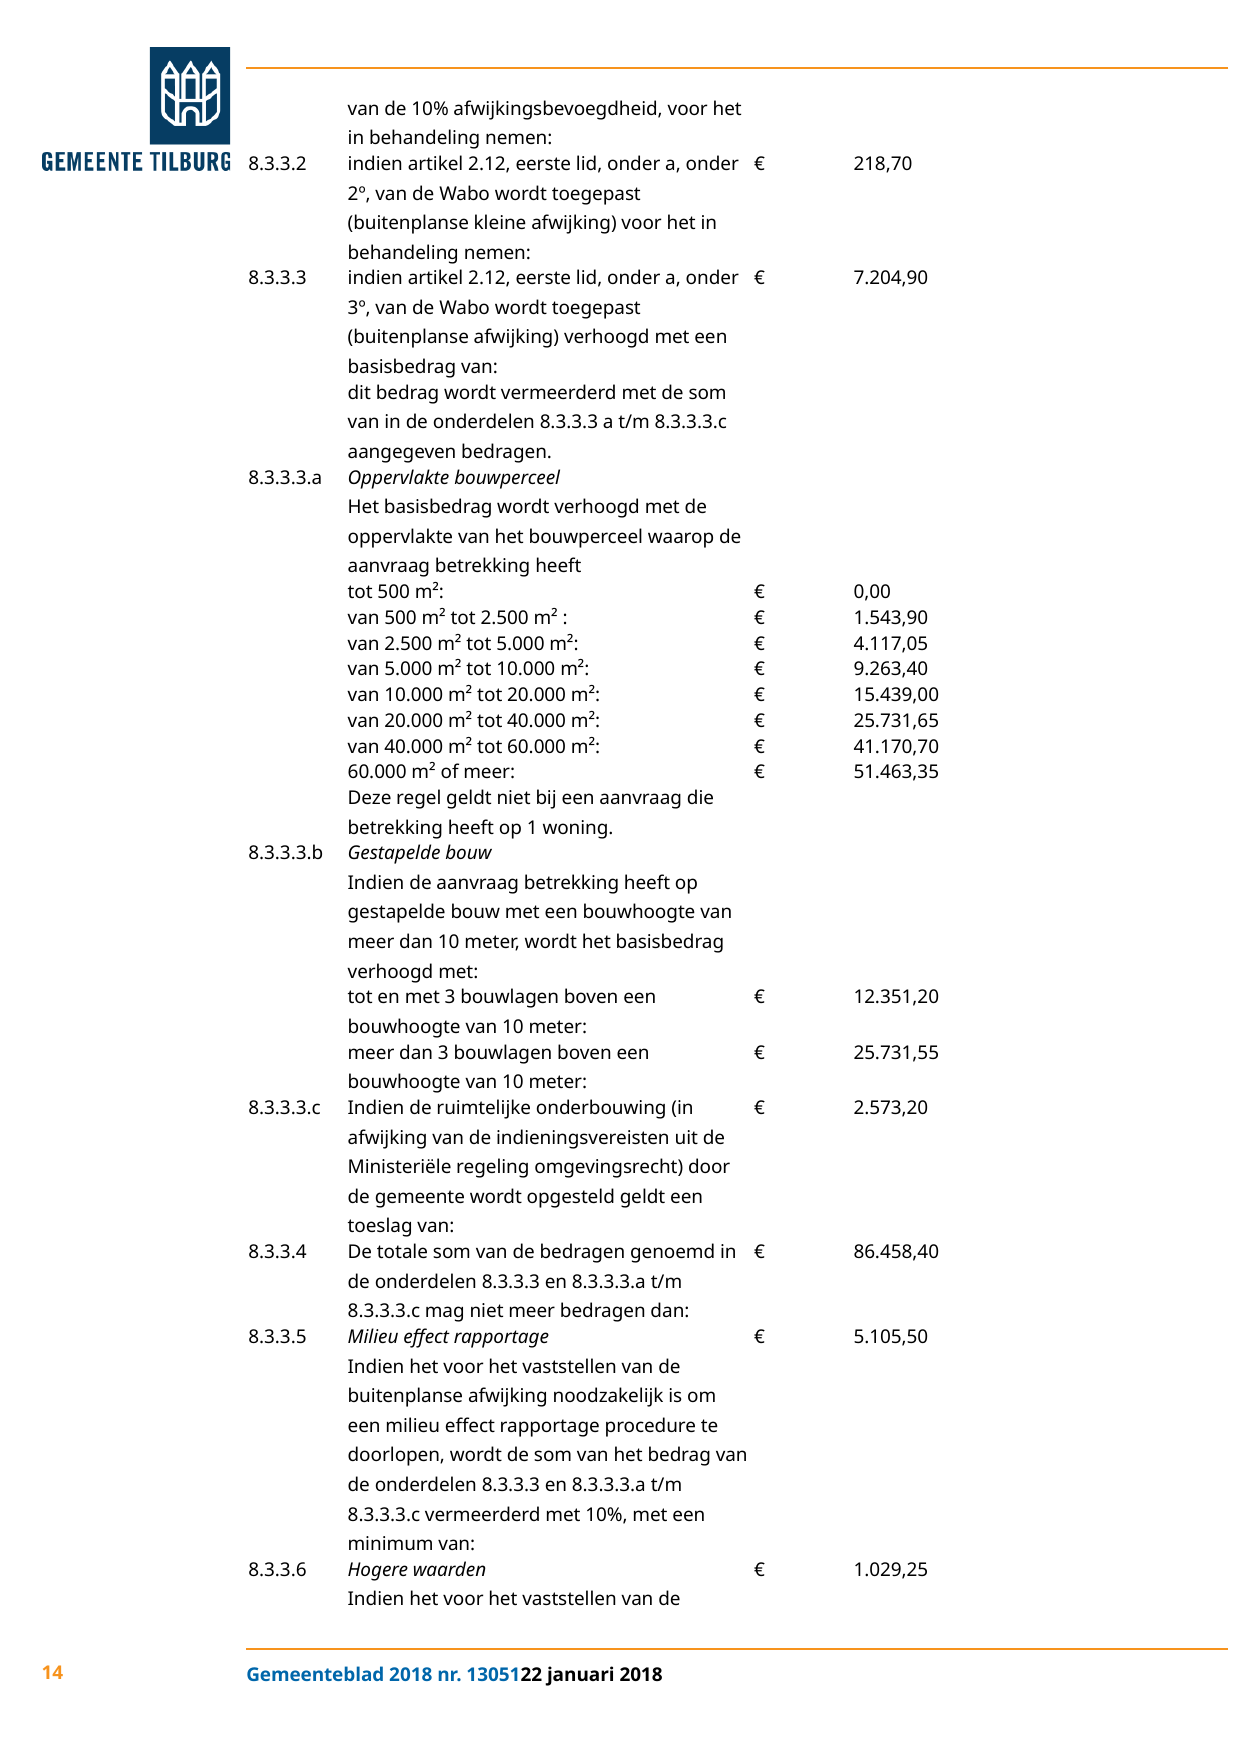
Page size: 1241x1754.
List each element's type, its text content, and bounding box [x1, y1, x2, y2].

table_cell [248, 784, 347, 839]
table_cell [248, 759, 347, 784]
table_cell 4.117,05 [853, 630, 1052, 656]
table_cell 25.731,55 [853, 1039, 1052, 1094]
table_cell van 5.000 m² tot 10.000 m²: [348, 656, 754, 681]
table_cell € [754, 1094, 853, 1238]
table_cell 1.543,90 [853, 604, 1052, 630]
table_cell 60.000 m² of meer: [348, 759, 754, 784]
table_cell 1.029,25 [853, 1556, 1052, 1611]
table_cell meer dan 3 bouwlagen boven een bouwhoogte van 10 meter: [348, 1039, 754, 1094]
table_cell € [754, 1238, 853, 1323]
table_cell Oppervlakte bouwperceel Het basisbedrag wordt verhoogd met de oppervlakte van het bouwperceel waarop de aanvraag betrekking heeft [348, 464, 754, 578]
table_cell [248, 1039, 347, 1094]
table_cell De totale som van de bedragen genoemd in de onderdelen 8.3.3.3 en 8.3.3.3.a t/m 8.3.3.3.c mag niet meer bedragen dan: [348, 1238, 754, 1323]
table_cell [754, 95, 853, 150]
table_cell € [754, 759, 853, 784]
table_cell € [754, 1556, 853, 1611]
table_cell [248, 707, 347, 733]
table_cell € [754, 984, 853, 1039]
table_cell Deze regel geldt niet bij een aanvraag die betrekking heeft op 1 woning. [348, 784, 754, 839]
table_cell [754, 784, 853, 839]
table_cell € [754, 1323, 853, 1556]
table_cell indien artikel 2.12, eerste lid, onder a, onder 3º, van de Wabo wordt toegepast (buitenplanse afwijking) verhoogd met een basisbedrag van: [348, 265, 754, 379]
table_cell 8.3.3.3.b [248, 840, 347, 984]
table_cell [248, 379, 347, 464]
table_cell 8.3.3.2 [248, 150, 347, 264]
table_cell dit bedrag wordt vermeerderd met de som van in de onderdelen 8.3.3.3 a t/m 8.3.3.3.c aangegeven bedragen. [348, 379, 754, 464]
table_cell 86.458,40 [853, 1238, 1052, 1323]
table_cell [248, 681, 347, 707]
table_cell indien artikel 2.12, eerste lid, onder a, onder 2º, van de Wabo wordt toegepast (buitenplanse kleine afwijking) voor het in behandeling nemen: [348, 150, 754, 264]
table_cell [754, 840, 853, 984]
table_cell Hogere waarden Indien het voor het vaststellen van de [348, 1556, 754, 1611]
table_cell 8.3.3.3.c [248, 1094, 347, 1238]
table_cell € [754, 1039, 853, 1094]
table_cell [853, 464, 1052, 578]
table_cell van 500 m² tot 2.500 m² : [348, 604, 754, 630]
table_cell [248, 984, 347, 1039]
table_cell 12.351,20 [853, 984, 1052, 1039]
table_cell van 2.500 m² tot 5.000 m²: [348, 630, 754, 656]
table_cell € [754, 656, 853, 681]
table_cell 9.263,40 [853, 656, 1052, 681]
table_cell [853, 95, 1052, 150]
table_cell [754, 379, 853, 464]
table_cell 8.3.3.3.a [248, 464, 347, 578]
table_cell 2.573,20 [853, 1094, 1052, 1238]
table_cell 8.3.3.6 [248, 1556, 347, 1611]
table_cell € [754, 604, 853, 630]
table_cell € [754, 733, 853, 758]
table_cell [754, 464, 853, 578]
table_cell tot 500 m²: [348, 579, 754, 604]
table_cell 51.463,35 [853, 759, 1052, 784]
table_cell € [754, 150, 853, 264]
table_cell 8.3.3.4 [248, 1238, 347, 1323]
table_cell 15.439,00 [853, 681, 1052, 707]
table_cell 5.105,50 [853, 1323, 1052, 1556]
table_cell 8.3.3.3 [248, 265, 347, 379]
table_cell [853, 784, 1052, 839]
table_cell [248, 95, 347, 150]
picture [41, 47, 231, 172]
table_cell [248, 579, 347, 604]
table_cell [248, 656, 347, 681]
table_cell [248, 604, 347, 630]
table_cell [248, 733, 347, 758]
table_cell Indien de ruimtelijke onderbouwing (in afwijking van de indieningsvereisten uit de Ministeriële regeling omgevingsrecht) door de gemeente wordt opgesteld geldt een toeslag van: [348, 1094, 754, 1238]
table_cell [248, 630, 347, 656]
table_cell € [754, 681, 853, 707]
table_cell € [754, 579, 853, 604]
table_cell € [754, 265, 853, 379]
table_cell 0,00 [853, 579, 1052, 604]
table_cell van 20.000 m² tot 40.000 m²: [348, 707, 754, 733]
table_cell 8.3.3.5 [248, 1323, 347, 1556]
table_cell tot en met 3 bouwlagen boven een bouwhoogte van 10 meter: [348, 984, 754, 1039]
table_cell Gestapelde bouw Indien de aanvraag betrekking heeft op gestapelde bouw met een bouwhoogte van meer dan 10 meter, wordt het basisbedrag verhoogd met: [348, 840, 754, 984]
table_cell € [754, 630, 853, 656]
table_cell € [754, 707, 853, 733]
table_cell 41.170,70 [853, 733, 1052, 758]
table_cell van 40.000 m² tot 60.000 m²: [348, 733, 754, 758]
table_cell [853, 379, 1052, 464]
table_cell [853, 840, 1052, 984]
table_cell van de 10% afwijkingsbevoegdheid, voor het in behandeling nemen: [348, 95, 754, 150]
table_cell Milieu effect rapportage Indien het voor het vaststellen van de buitenplanse afwijking noodzakelijk is om een milieu effect rapportage procedure te doorlopen, wordt de som van het bedrag van de onderdelen 8.3.3.3 en 8.3.3.3.a t/m 8.3.3.3.c vermeerderd met 10%, met een minimum van: [348, 1323, 754, 1556]
table_cell 218,70 [853, 150, 1052, 264]
table_cell van 10.000 m² tot 20.000 m²: [348, 681, 754, 707]
table_cell 7.204,90 [853, 265, 1052, 379]
table_cell 25.731,65 [853, 707, 1052, 733]
